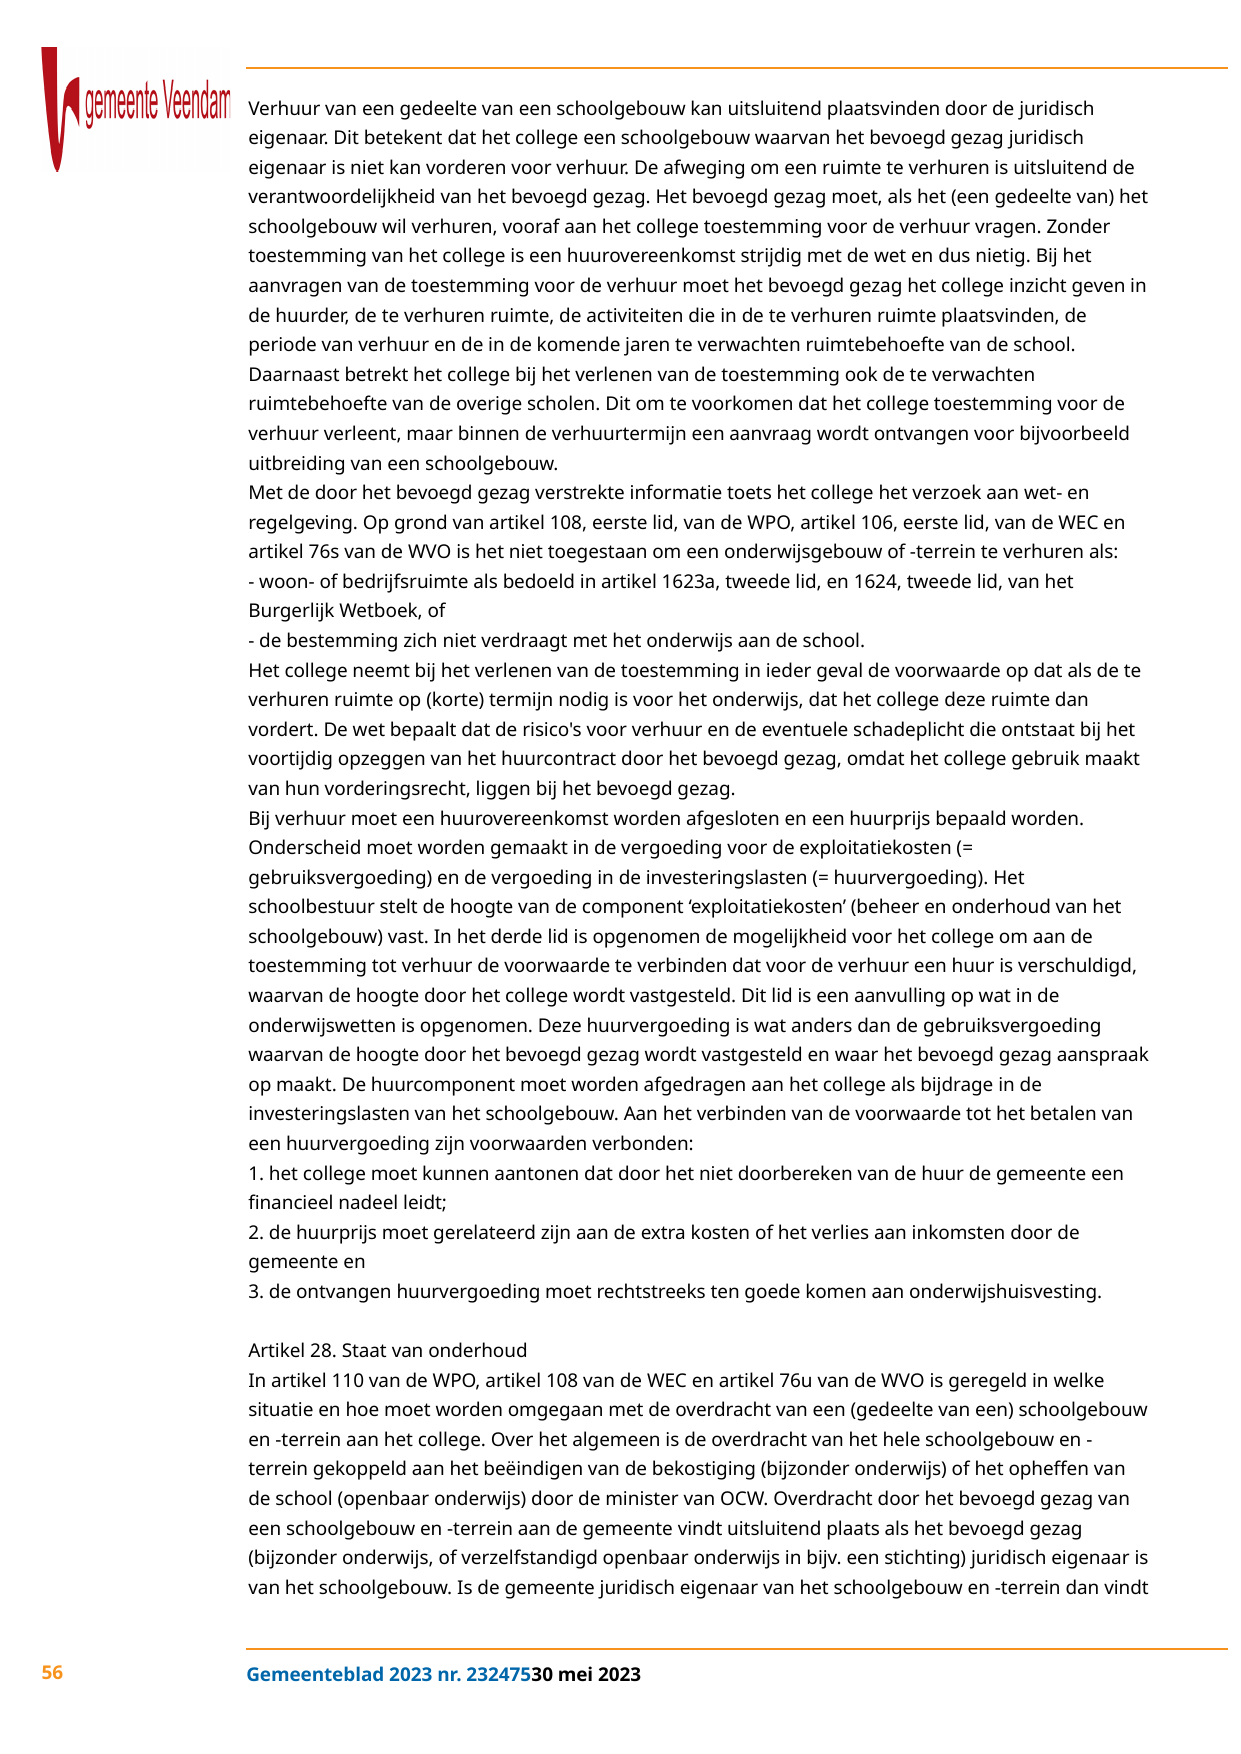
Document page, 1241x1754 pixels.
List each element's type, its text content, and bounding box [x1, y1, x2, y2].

text Verhuur van een gedeelte van een schoolgebouw kan uitsluitend plaatsvinden door de juridisch eigenaar. Dit betekent dat het college een schoolgebouw waarvan het bevoegd gezag juridisch eigenaar is niet kan vorderen voor verhuur. De afweging om een ruimte te verhuren is uitsluitend de verantwoordelijkheid van het bevoegd gezag. Het bevoegd gezag moet, als het (een gedeelte van) het schoolgebouw wil verhuren, vooraf aan het college toestemming voor de verhuur vragen. Zonder toestemming van het college is een huurovereenkomst strijdig met de wet en dus nietig. Bij het aanvragen van de toestemming voor de verhuur moet het bevoegd gezag het college inzicht geven in de huurder, de te verhuren ruimte, de activiteiten die in de te verhuren ruimte plaatsvinden, de periode van verhuur en de in de komende jaren te verwachten ruimtebehoefte van de school. Daarnaast betrekt het college bij het verlenen van de toestemming ook de te verwachten ruimtebehoefte van de overige scholen. Dit om te voorkomen dat het college toestemming voor de verhuur verleent, maar binnen de verhuurtermijn een aanvraag wordt ontvangen voor bijvoorbeeld uitbreiding van een schoolgebouw. [248, 95, 1152, 476]
text Het college neemt bij het verlenen van de toestemming in ieder geval de voorwaarde op dat als de te verhuren ruimte op (korte) termijn nodig is voor het onderwijs, dat het college deze ruimte dan vordert. De wet bepaalt dat de risico's voor verhuur en de eventuele schadeplicht die ontstaat bij het voortijdig opzeggen van het huurcontract door het bevoegd gezag, omdat het college gebruik maakt van hun vorderingsrecht, liggen bij het bevoegd gezag. [248, 657, 1152, 801]
text - woon- of bedrijfsruimte als bedoeld in artikel 1623a, tweede lid, en 1624, tweede lid, van het Burgerlijk Wetboek, of [248, 568, 1152, 623]
text Artikel 28. Staat van onderhoud [248, 1337, 1152, 1363]
text 3. de ontvangen huurvergoeding moet rechtstreeks ten goede komen aan onderwijshuisvesting. [248, 1278, 1152, 1304]
text 2. de huurprijs moet gerelateerd zijn aan de extra kosten of het verlies aan inkomsten door de gemeente en [248, 1219, 1152, 1274]
text In artikel 110 van de WPO, artikel 108 van de WEC en artikel 76u van de WVO is geregeld in welke situatie en hoe moet worden omgegaan met de overdracht van een (gedeelte van een) schoolgebouw en -terrein aan het college. Over het algemeen is de overdracht van het hele schoolgebouw en -terrein gekoppeld aan het beëindigen van de bekostiging (bijzonder onderwijs) of het opheffen van de school (openbaar onderwijs) door de minister van OCW. Overdracht door het bevoegd gezag van een schoolgebouw en -terrein aan de gemeente vindt uitsluitend plaats als het bevoegd gezag (bijzonder onderwijs, of verzelfstandigd openbaar onderwijs in bijv. een stichting) juridisch eigenaar is van het schoolgebouw. Is de gemeente juridisch eigenaar van het schoolgebouw en -terrein dan vindt [248, 1367, 1152, 1600]
text Bij verhuur moet een huurovereenkomst worden afgesloten en een huurprijs bepaald worden. Onderscheid moet worden gemaakt in de vergoeding voor de exploitatiekosten (= gebruiksvergoeding) en de vergoeding in de investeringslasten (= huurvergoeding). Het schoolbestuur stelt de hoogte van de component ‘exploitatiekosten’ (beheer en onderhoud van het schoolgebouw) vast. In het derde lid is opgenomen de mogelijkheid voor het college om aan de toestemming tot verhuur de voorwaarde te verbinden dat voor de verhuur een huur is verschuldigd, waarvan de hoogte door het college wordt vastgesteld. Dit lid is een aanvulling op wat in de onderwijswetten is opgenomen. Deze huurvergoeding is wat anders dan de gebruiksvergoeding waarvan de hoogte door het bevoegd gezag wordt vastgesteld en waar het bevoegd gezag aanspraak op maakt. De huurcomponent moet worden afgedragen aan het college als bijdrage in de investeringslasten van het schoolgebouw. Aan het verbinden van de voorwaarde tot het betalen van een huurvergoeding zijn voorwaarden verbonden: [248, 805, 1152, 1156]
picture [41, 47, 231, 172]
text 1. het college moet kunnen aantonen dat door het niet doorbereken van de huur de gemeente een financieel nadeel leidt; [248, 1160, 1152, 1215]
text - de bestemming zich niet verdraagt met het onderwijs aan de school. [248, 627, 1152, 653]
text Met de door het bevoegd gezag verstrekte informatie toets het college het verzoek aan wet- en regelgeving. Op grond van artikel 108, eerste lid, van de WPO, artikel 106, eerste lid, van de WEC en artikel 76s van de WVO is het niet toegestaan om een onderwijsgebouw of -terrein te verhuren als: [248, 479, 1152, 564]
